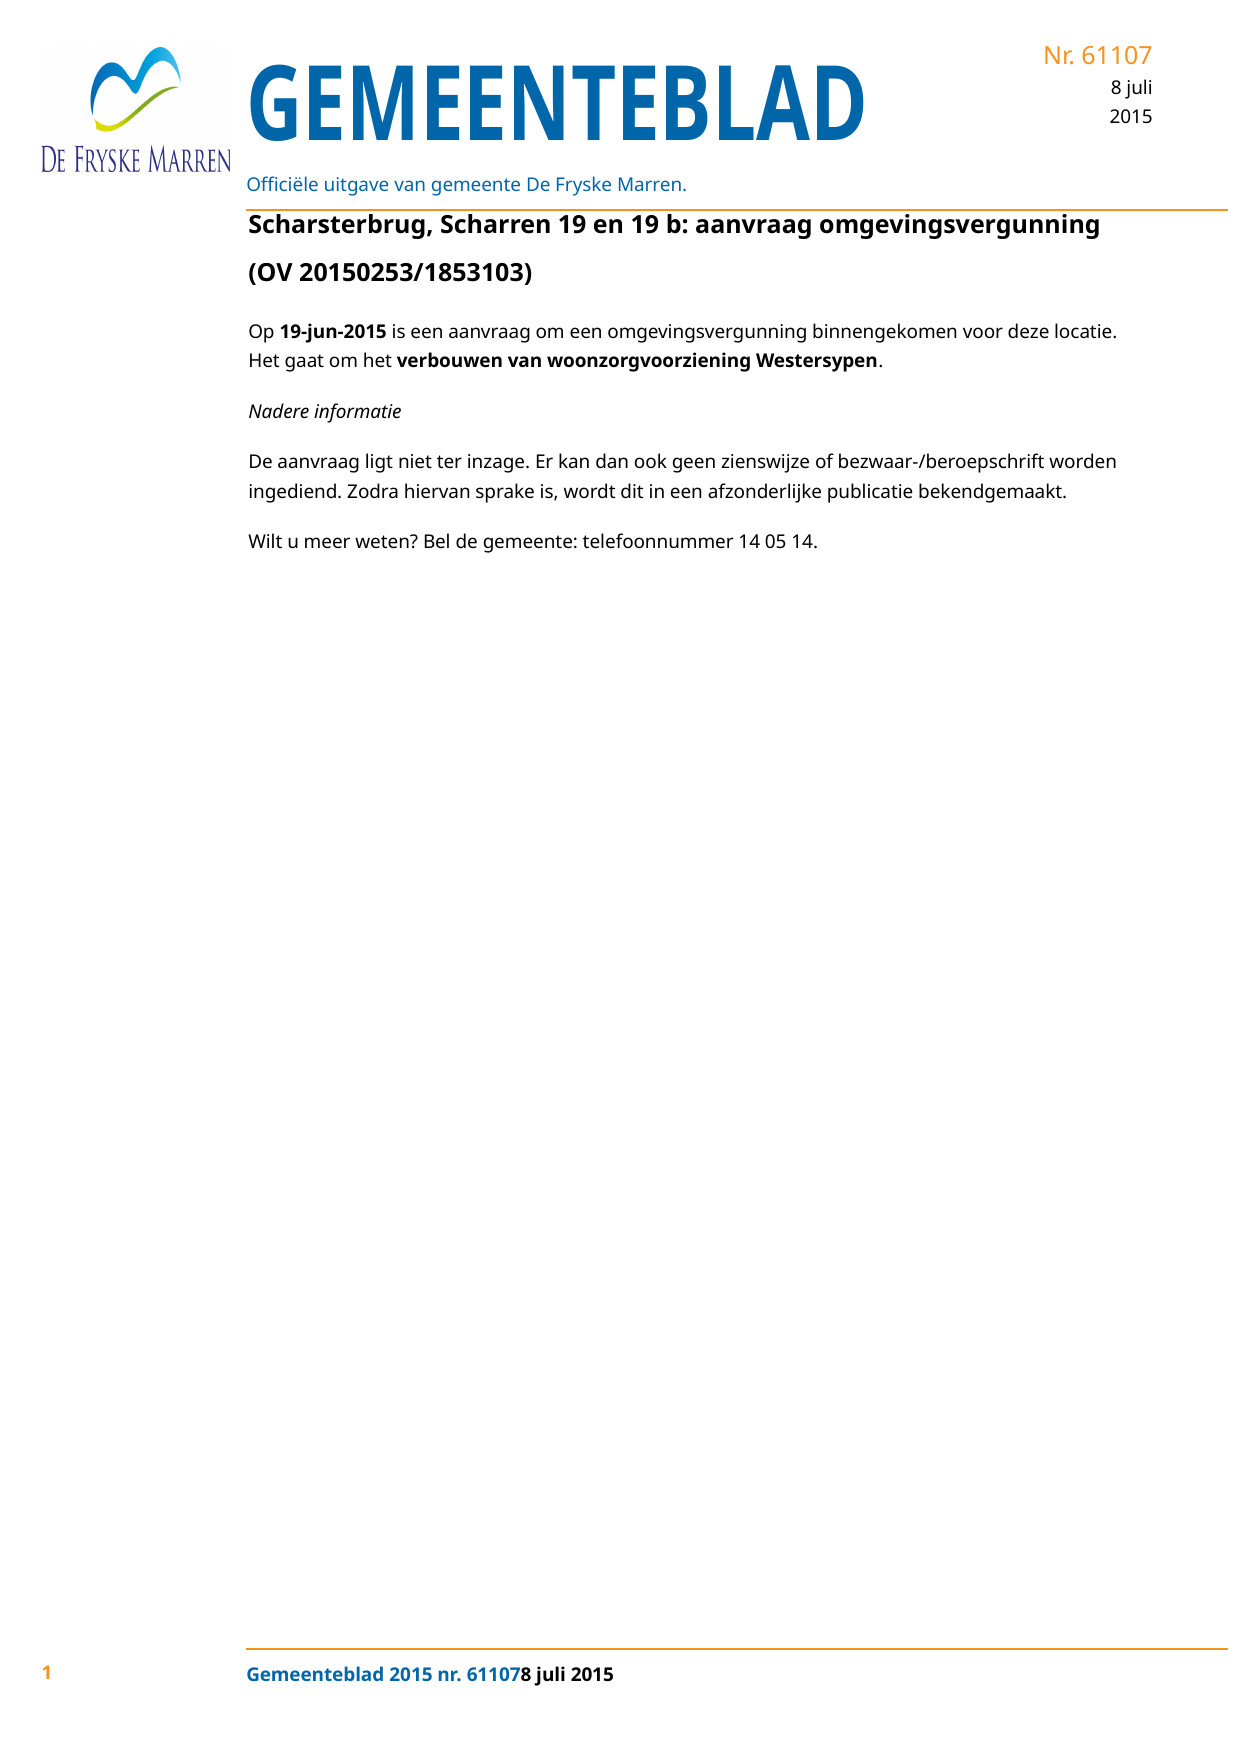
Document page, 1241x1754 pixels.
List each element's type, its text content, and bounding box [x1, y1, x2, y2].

text Nadere informatie [248, 398, 1152, 424]
text De aanvraag ligt niet ter inzage. Er kan dan ook geen zienswijze of bezwaar-/beroepschrift worden ingediend. Zodra hiervan sprake is, wordt dit in een afzonderlijke publicatie bekendgemaakt. [248, 448, 1152, 504]
text Scharsterbrug, Scharren 19 en 19 b: aanvraag omgevingsvergunning (OV 20150253/1853103) [248, 211, 1152, 288]
text Wilt u meer weten? Bel de gemeente: telefoonnummer 14 05 14. [248, 528, 1152, 554]
text Op 19-jun-2015 is een aanvraag om een omgevingsvergunning binnengekomen voor deze locatie. Het gaat om het verbouwen van woonzorgvoorziening Westersypen. [248, 318, 1152, 373]
picture [41, 47, 231, 172]
